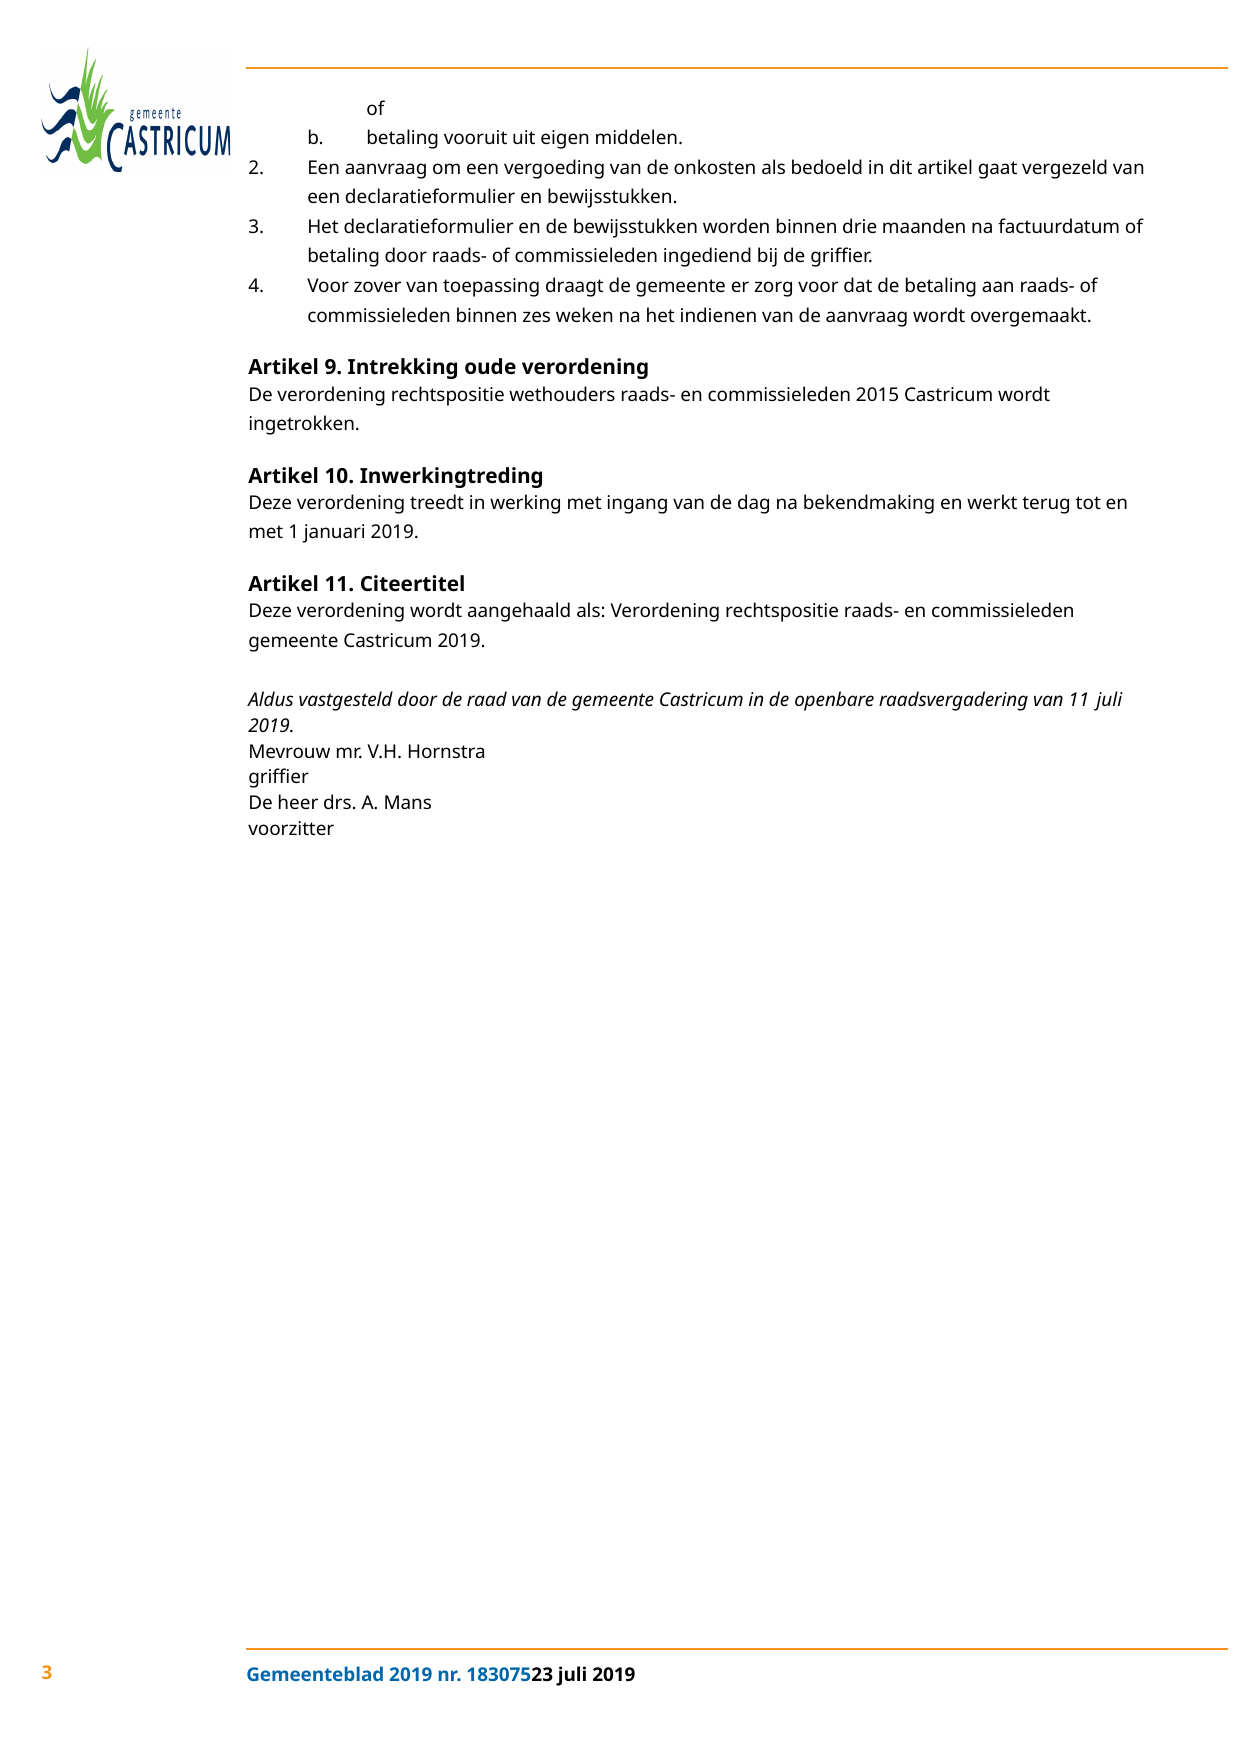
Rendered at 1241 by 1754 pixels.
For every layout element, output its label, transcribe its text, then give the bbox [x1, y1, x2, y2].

text Deze verordening treedt in werking met ingang van de dag na bekendmaking en werkt terug tot en met 1 januari 2019. [248, 489, 1152, 544]
text De heer drs. A. Mans [248, 789, 1152, 815]
text voorzitter [248, 815, 1152, 841]
text Deze verordening wordt aangehaald als: Verordening rechtspositie raads- en commissieleden gemeente Castricum 2019. [248, 598, 1152, 653]
list Het declaratieformulier en de bewijsstukken worden binnen drie maanden na factuurdatum of betaling door raads- of commissieleden ingediend bij de griffier. [248, 213, 1152, 268]
list betaling vooruit uit eigen middelen. [307, 124, 1152, 150]
text Artikel 10. Inwerkingtreding [248, 461, 1152, 489]
text Artikel 11. Citeertitel [248, 569, 1152, 598]
text Mevrouw mr. V.H. Hornstra [248, 738, 1152, 763]
picture [41, 47, 231, 172]
text Aldus vastgesteld door de raad van de gemeente Castricum in de openbare raadsvergadering van 11 juli 2019. [248, 686, 1152, 738]
list Voor zover van toepassing draagt de gemeente er zorg voor dat de betaling aan raads- of commissieleden binnen zes weken na het indienen van de aanvraag wordt overgemaakt. [248, 272, 1152, 328]
text griffier [248, 763, 1152, 789]
list Een aanvraag om een vergoeding van de onkosten als bedoeld in dit artikel gaat vergezeld van een declaratieformulier en bewijsstukken. [248, 154, 1152, 209]
text Artikel 9. Intrekking oude verordening [248, 352, 1152, 381]
list of [307, 95, 1152, 121]
text De verordening rechtspositie wethouders raads- en commissieleden 2015 Castricum wordt ingetrokken. [248, 381, 1152, 436]
